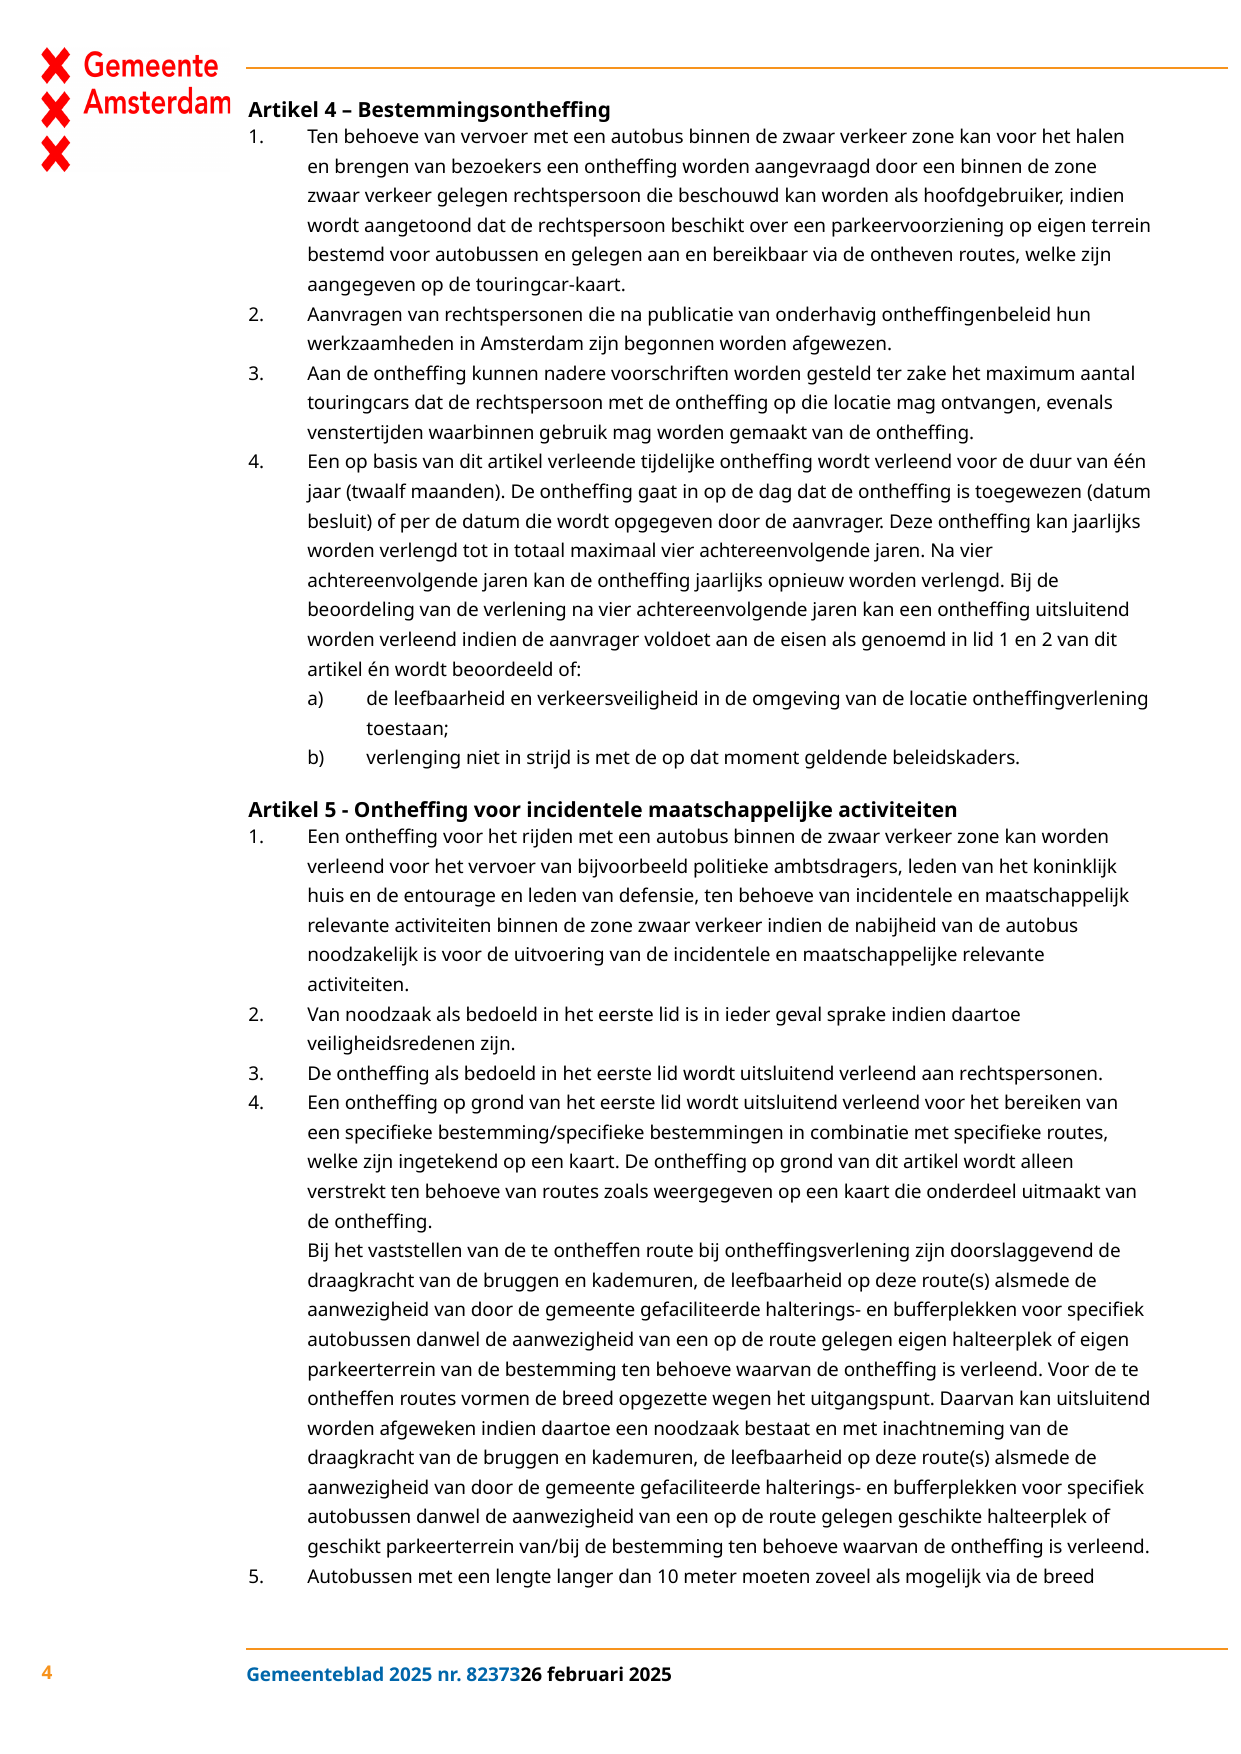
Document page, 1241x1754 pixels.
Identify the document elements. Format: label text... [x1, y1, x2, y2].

list Ten behoeve van vervoer met een autobus binnen de zwaar verkeer zone kan voor het halen en brengen van bezoekers een ontheffing worden aangevraagd door een binnen de zone zwaar verkeer gelegen rechtspersoon die beschouwd kan worden als hoofdgebruiker, indien wordt aangetoond dat de rechtspersoon beschikt over een parkeervoorziening op eigen terrein bestemd voor autobussen en gelegen aan en bereikbaar via de ontheven routes, welke zijn aangegeven op de touringcar-kaart. [248, 123, 1152, 297]
list Aanvragen van rechtspersonen die na publicatie van onderhavig ontheffingenbeleid hun werkzaamheden in Amsterdam zijn begonnen worden afgewezen. [248, 301, 1152, 356]
text Artikel 5 - Ontheffing voor incidentele maatschappelijke activiteiten [248, 795, 1152, 823]
list Bij het vaststellen van de te ontheffen route bij ontheffingsverlening zijn doorslaggevend de draagkracht van de bruggen en kademuren, de leefbaarheid op deze route(s) alsmede de aanwezigheid van door de gemeente gefaciliteerde halterings- en bufferplekken voor specifiek autobussen danwel de aanwezigheid van een op de route gelegen eigen halteerplek of eigen parkeerterrein van de bestemming ten behoeve waarvan de ontheffing is verleend. Voor de te ontheffen routes vormen de breed opgezette wegen het uitgangspunt. Daarvan kan uitsluitend worden afgeweken indien daartoe een noodzaak bestaat en met inachtneming van de draagkracht van de bruggen en kademuren, de leefbaarheid op deze route(s) alsmede de aanwezigheid van door de gemeente gefaciliteerde halterings- en bufferplekken voor specifiek autobussen danwel de aanwezigheid van een op de route gelegen geschikte halteerplek of geschikt parkeerterrein van/bij de bestemming ten behoeve waarvan de ontheffing is verleend. [248, 1237, 1152, 1559]
list Een op basis van dit artikel verleende tijdelijke ontheffing wordt verleend voor de duur van één jaar (twaalf maanden). De ontheffing gaat in op de dag dat de ontheffing is toegewezen (datum besluit) of per de datum die wordt opgegeven door de aanvrager. Deze ontheffing kan jaarlijks worden verlengd tot in totaal maximaal vier achtereenvolgende jaren. Na vier achtereenvolgende jaren kan de ontheffing jaarlijks opnieuw worden verlengd. Bij de beoordeling van de verlening na vier achtereenvolgende jaren kan een ontheffing uitsluitend worden verleend indien de aanvrager voldoet aan de eisen als genoemd in lid 1 en 2 van dit artikel én wordt beoordeeld of: [248, 449, 1152, 681]
list Van noodzaak als bedoeld in het eerste lid is in ieder geval sprake indien daartoe veiligheidsredenen zijn. [248, 1001, 1152, 1056]
list verlenging niet in strijd is met de op dat moment geldende beleidskaders. [307, 744, 1152, 770]
list Een ontheffing op grond van het eerste lid wordt uitsluitend verleend voor het bereiken van een specifieke bestemming/specifieke bestemmingen in combinatie met specifieke routes, welke zijn ingetekend op een kaart. De ontheffing op grond van dit artikel wordt alleen verstrekt ten behoeve van routes zoals weergegeven op een kaart die onderdeel uitmaakt van de ontheffing. [248, 1089, 1152, 1234]
list de leefbaarheid en verkeersveiligheid in de omgeving van de locatie ontheffingverlening toestaan; [307, 685, 1152, 741]
list Aan de ontheffing kunnen nadere voorschriften worden gesteld ter zake het maximum aantal touringcars dat de rechtspersoon met de ontheffing op die locatie mag ontvangen, evenals venstertijden waarbinnen gebruik mag worden gemaakt van de ontheffing. [248, 360, 1152, 445]
list Autobussen met een lengte langer dan 10 meter moeten zoveel als mogelijk via de breed [248, 1563, 1152, 1589]
picture [41, 47, 231, 172]
list Een ontheffing voor het rijden met een autobus binnen de zwaar verkeer zone kan worden verleend voor het vervoer van bijvoorbeeld politieke ambtsdragers, leden van het koninklijk huis en de entourage en leden van defensie, ten behoeve van incidentele en maatschappelijk relevante activiteiten binnen de zone zwaar verkeer indien de nabijheid van de autobus noodzakelijk is voor de uitvoering van de incidentele en maatschappelijke relevante activiteiten. [248, 823, 1152, 997]
list De ontheffing als bedoeld in het eerste lid wordt uitsluitend verleend aan rechtspersonen. [248, 1060, 1152, 1086]
text Artikel 4 – Bestemmingsontheffing [248, 95, 1152, 123]
